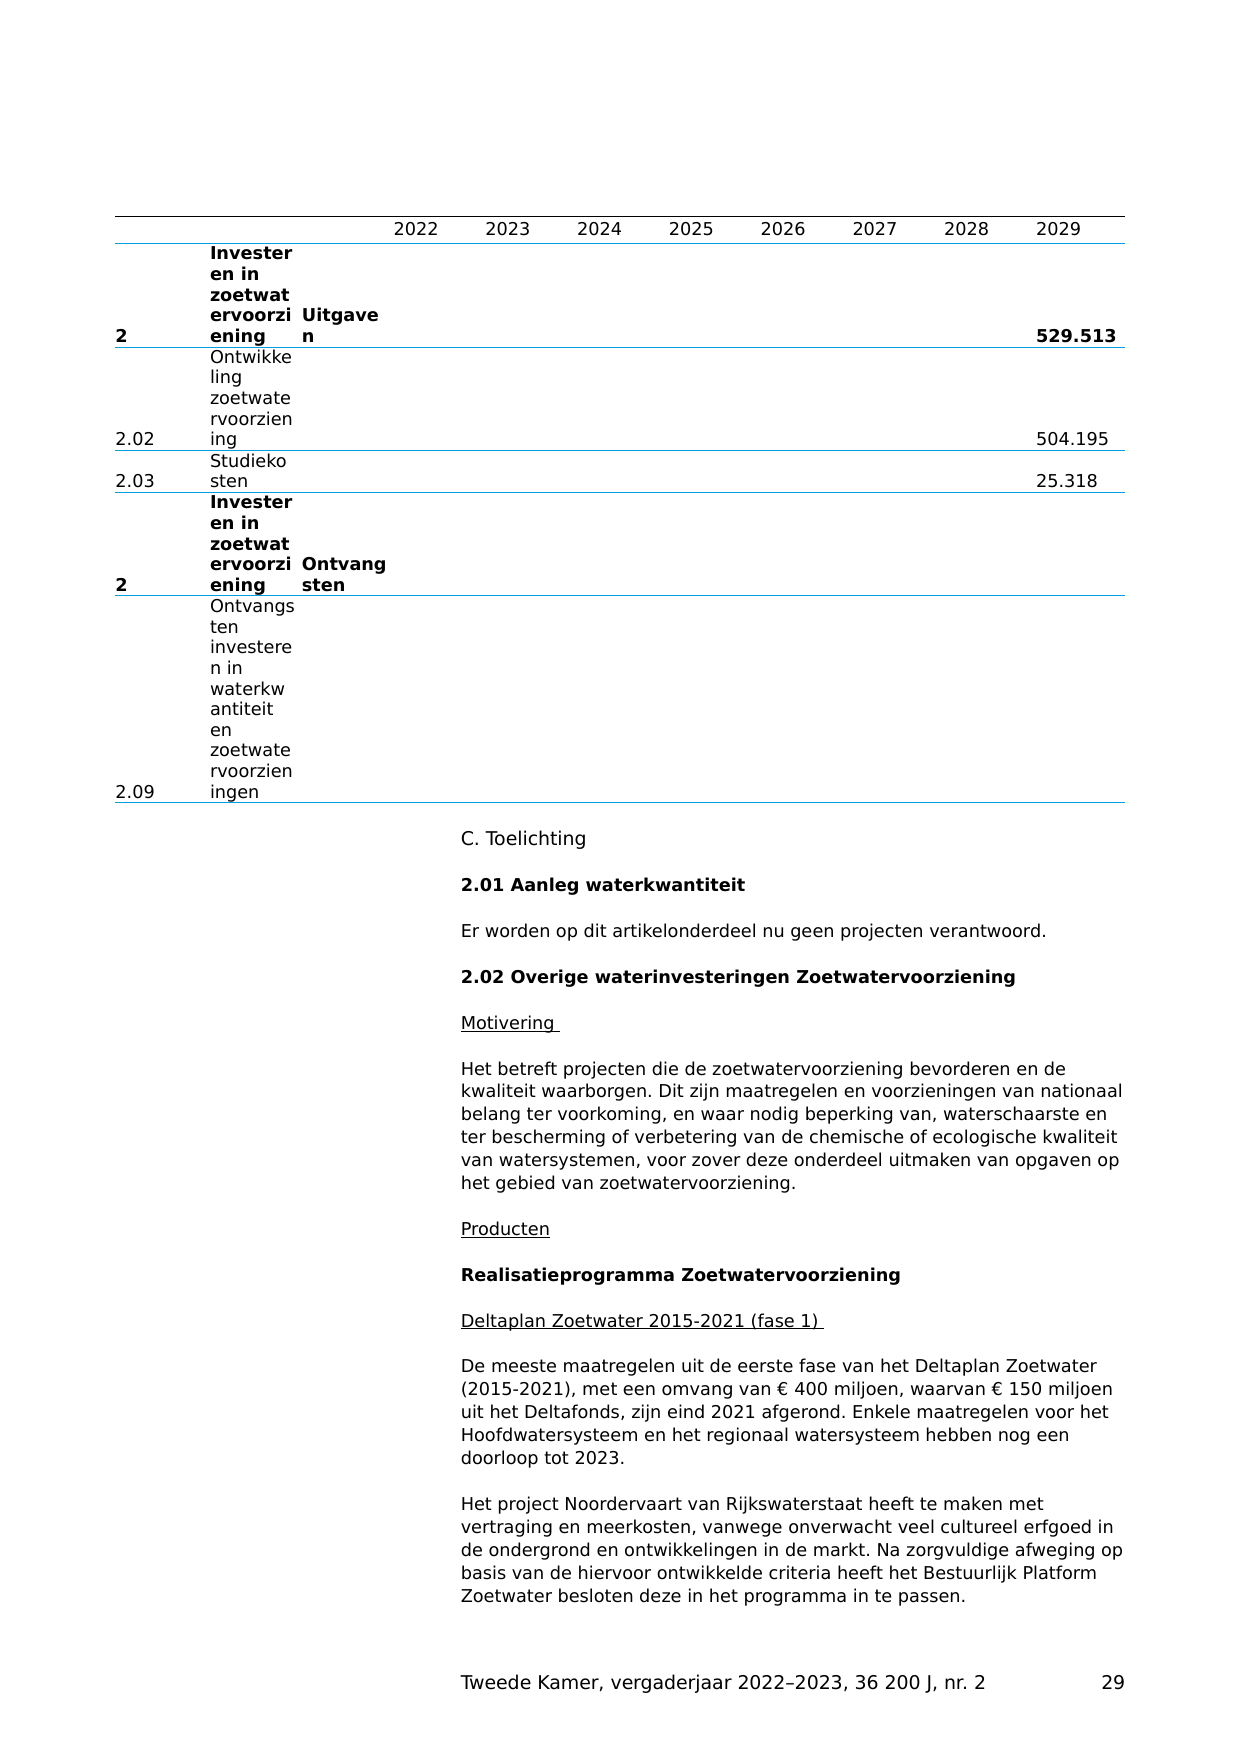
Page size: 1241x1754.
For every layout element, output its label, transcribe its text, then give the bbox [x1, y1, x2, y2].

text Deltaplan Zoetwater 2015-2021 (fase 1) [461, 1309, 1125, 1332]
table_cell [941, 348, 1033, 450]
table_cell [574, 348, 666, 450]
table_cell [849, 493, 941, 595]
table_cell [574, 596, 666, 802]
table_cell Ontvangsten [299, 493, 390, 595]
table_cell [849, 244, 941, 346]
table_cell 2.09 [115, 596, 207, 802]
table_cell [758, 596, 849, 802]
text Producten [461, 1217, 1125, 1240]
table_cell 2022 [390, 217, 482, 243]
table_cell [941, 493, 1033, 595]
table_cell [299, 451, 390, 492]
table_cell [1033, 596, 1125, 802]
table_cell [849, 451, 941, 492]
table_cell [849, 348, 941, 450]
text Motivering [461, 1011, 1125, 1034]
table_cell 2 [115, 244, 207, 346]
table_cell [758, 348, 849, 450]
title C. Toelichting [461, 828, 1125, 850]
text Er worden op dit artikelonderdeel nu geen projecten verantwoord. [461, 919, 1125, 942]
text 2.02 Overige waterinvesteringen Zoetwatervoorziening [461, 965, 1125, 988]
table_cell 2027 [849, 217, 941, 243]
table_cell Studiekosten [207, 451, 299, 492]
table_cell 2025 [666, 217, 757, 243]
table_cell [758, 493, 849, 595]
table_cell 2.02 [115, 348, 207, 450]
table_cell [666, 348, 757, 450]
table_cell 2028 [941, 217, 1033, 243]
table_cell [574, 244, 666, 346]
table_cell [574, 493, 666, 595]
table_cell Investeren in zoetwatervoorziening [207, 493, 299, 595]
table_cell [390, 451, 482, 492]
table_cell [758, 244, 849, 346]
table_cell [482, 451, 574, 492]
table_cell [482, 244, 574, 346]
table_cell [666, 244, 757, 346]
table_cell [941, 596, 1033, 802]
table_cell [1033, 493, 1125, 595]
table_cell 25.318 [1033, 451, 1125, 492]
table_cell [482, 348, 574, 450]
table_cell [299, 596, 390, 802]
text Realisatieprogramma Zoetwatervoorziening [461, 1263, 1125, 1286]
text 2.01 Aanleg waterkwantiteit [461, 873, 1125, 896]
table_cell Investeren in zoetwatervoorziening [207, 244, 299, 346]
table_cell [390, 493, 482, 595]
table_cell 2 [115, 493, 207, 595]
table_cell 2023 [482, 217, 574, 243]
text Het project Noordervaart van Rijkswaterstaat heeft te maken met vertraging en meerkosten, vanwege onverwacht veel cultureel erfgoed in de ondergrond en ontwikkelingen in de markt. Na zorgvuldige afweging op basis van de hiervoor ontwikkelde criteria heeft het Bestuurlijk Platform Zoetwater besloten deze in het programma in te passen. [461, 1492, 1125, 1607]
text Het betreft projecten die de zoetwatervoorziening bevorderen en de kwaliteit waarborgen. Dit zijn maatregelen en voorzieningen van nationaal belang ter voorkoming, en waar nodig beperking van, waterschaarste en ter bescherming of verbetering van de chemische of ecologische kwaliteit van watersystemen, voor zover deze onderdeel uitmaken van opgaven op het gebied van zoetwatervoorziening. [461, 1057, 1125, 1194]
text De meeste maatregelen uit de eerste fase van het Deltaplan Zoetwater (2015-2021), met een omvang van € 400 miljoen, waarvan € 150 miljoen uit het Deltafonds, zijn eind 2021 afgerond. Enkele maatregelen voor het Hoofdwatersysteem en het regionaal watersysteem hebben nog een doorloop tot 2023. [461, 1354, 1125, 1469]
table_cell [115, 217, 299, 243]
table_cell 504.195 [1033, 348, 1125, 450]
table_cell [482, 596, 574, 802]
table_cell [849, 596, 941, 802]
table_header Tabel 16 Artikel 2 Investeren in zoetwatervoorziening (bedragen x € 1 .000) [115, 191, 1125, 216]
table_cell 2024 [574, 217, 666, 243]
table_cell [299, 348, 390, 450]
table_cell [574, 451, 666, 492]
table_cell [390, 596, 482, 802]
table_cell [666, 596, 757, 802]
table_cell 2.03 [115, 451, 207, 492]
table_cell 529.513 [1033, 244, 1125, 346]
table_cell 2026 [758, 217, 849, 243]
table_cell [666, 451, 757, 492]
table_cell [482, 493, 574, 595]
table_cell Uitgaven [299, 244, 390, 346]
table_cell 2029 [1033, 217, 1125, 243]
table_cell [758, 451, 849, 492]
table_cell Ontwikkeling zoetwatervoorziening [207, 348, 299, 450]
table_cell [390, 348, 482, 450]
table_cell [299, 217, 390, 243]
table_cell [941, 244, 1033, 346]
table_cell [941, 451, 1033, 492]
table_cell [666, 493, 757, 595]
table_cell Ontvangsten investeren in waterkwantiteit en zoetwatervoorzieningen [207, 596, 299, 802]
table_cell [390, 244, 482, 346]
